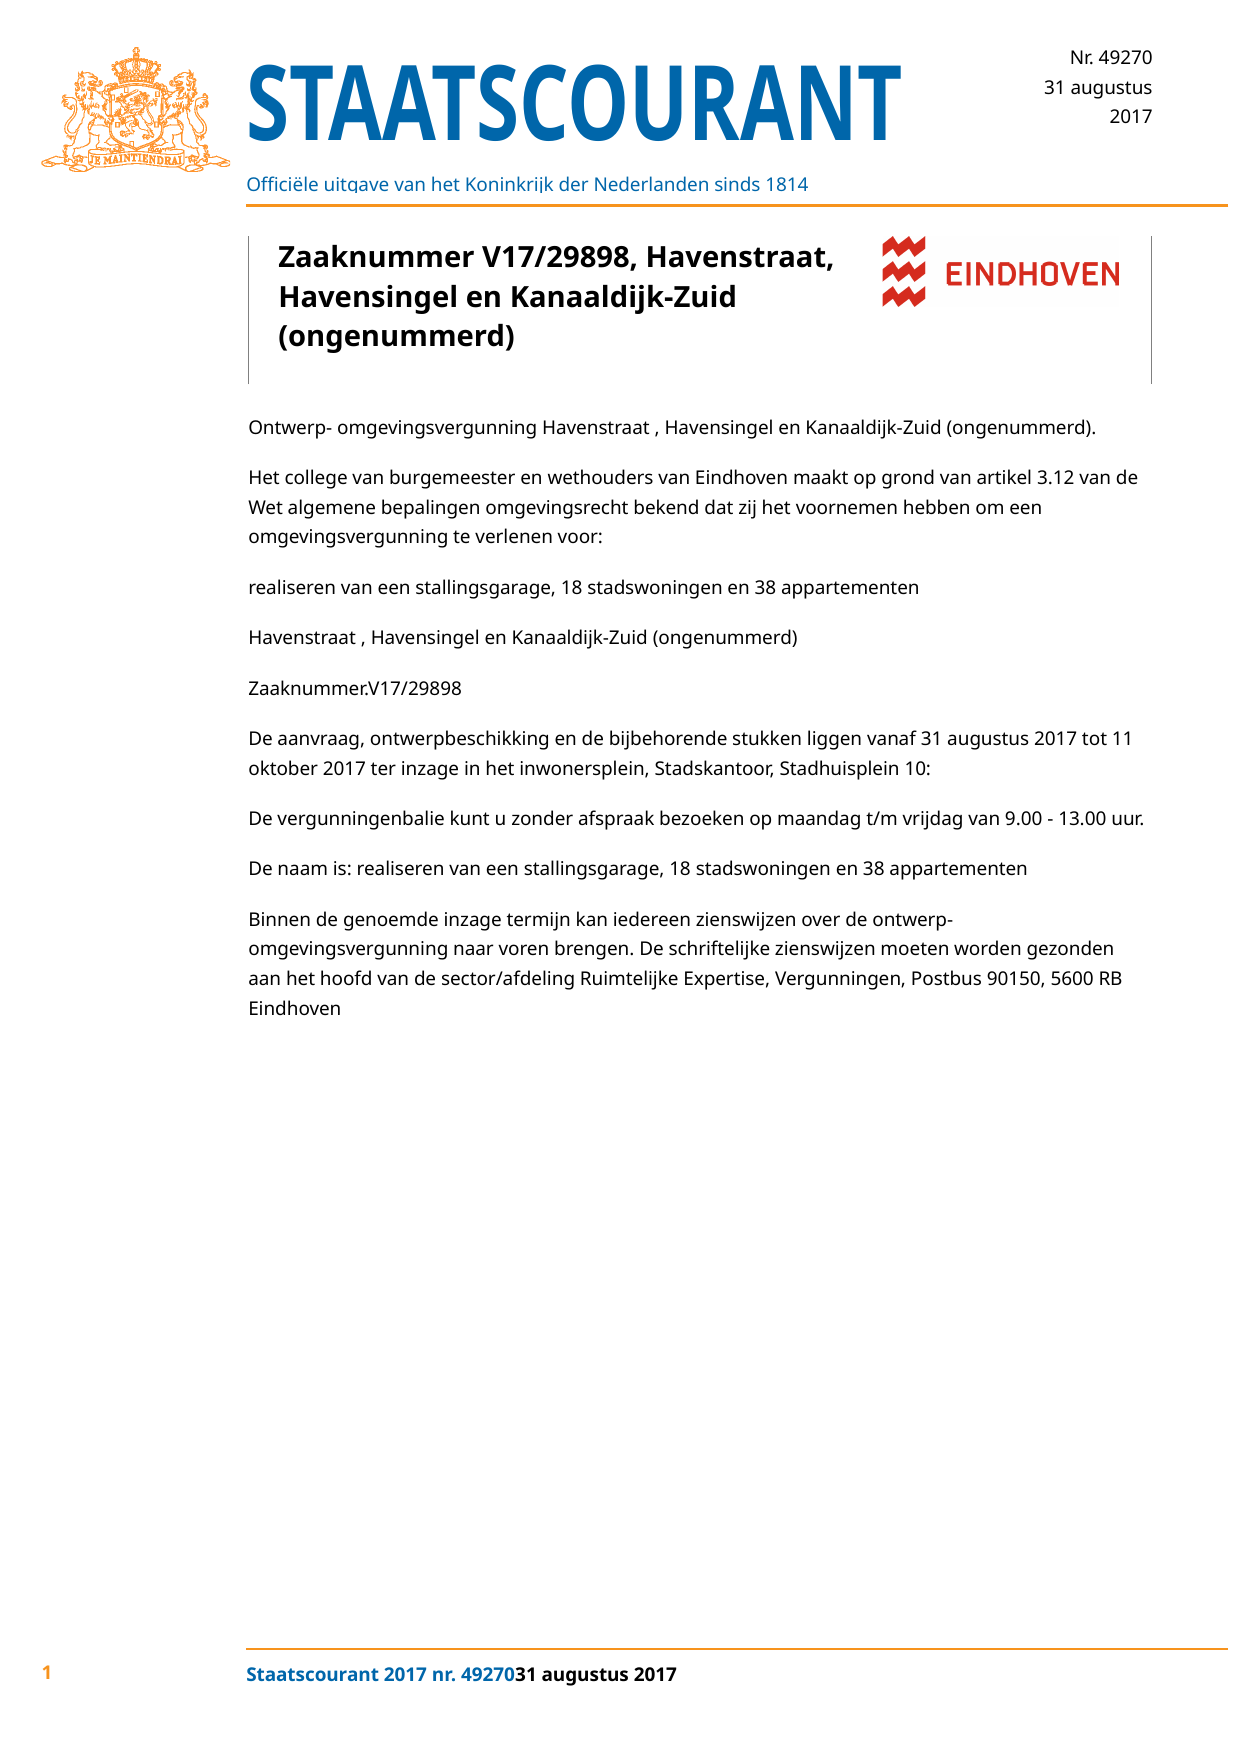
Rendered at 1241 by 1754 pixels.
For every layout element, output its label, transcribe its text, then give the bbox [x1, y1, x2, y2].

table_header [850, 236, 1151, 384]
picture [41, 47, 231, 172]
text Binnen de genoemde inzage termijn kan iedereen zienswijzen over de ontwerp-omgevingsvergunning naar voren brengen. De schriftelijke zienswijzen moeten worden gezonden aan het hoofd van de sector/afdeling Ruimtelijke Expertise, Vergunningen, Postbus 90150, 5600 RB Eindhoven [248, 906, 1152, 1021]
text De aanvraag, ontwerpbeschikking en de bijbehorende stukken liggen vanaf 31 augustus 2017 tot 11 oktober 2017 ter inzage in het inwonersplein, Stadskantoor, Stadhuisplein 10: [248, 725, 1152, 781]
text Havenstraat , Havensingel en Kanaaldijk-Zuid (ongenummerd) [248, 624, 1152, 650]
table_header Zaaknummer V17/29898, Havenstraat, Havensingel en Kanaaldijk-Zuid (ongenummerd) [249, 236, 850, 384]
text Zaaknummer.V17/29898 [248, 675, 1152, 701]
text realiseren van een stallingsgarage, 18 stadswoningen en 38 appartementen [248, 574, 1152, 600]
text De naam is: realiseren van een stallingsgarage, 18 stadswoningen en 38 appartementen [248, 856, 1152, 881]
picture [882, 236, 1119, 307]
text Ontwerp- omgevingsvergunning Havenstraat , Havensingel en Kanaaldijk-Zuid (ongenummerd). [248, 414, 1152, 440]
text De vergunningenbalie kunt u zonder afspraak bezoeken op maandag t/m vrijdag van 9.00 - 13.00 uur. [248, 805, 1152, 831]
text Het college van burgemeester en wethouders van Eindhoven maakt op grond van artikel 3.12 van de Wet algemene bepalingen omgevingsrecht bekend dat zij het voornemen hebben om een omgevingsvergunning te verlenen voor: [248, 464, 1152, 549]
